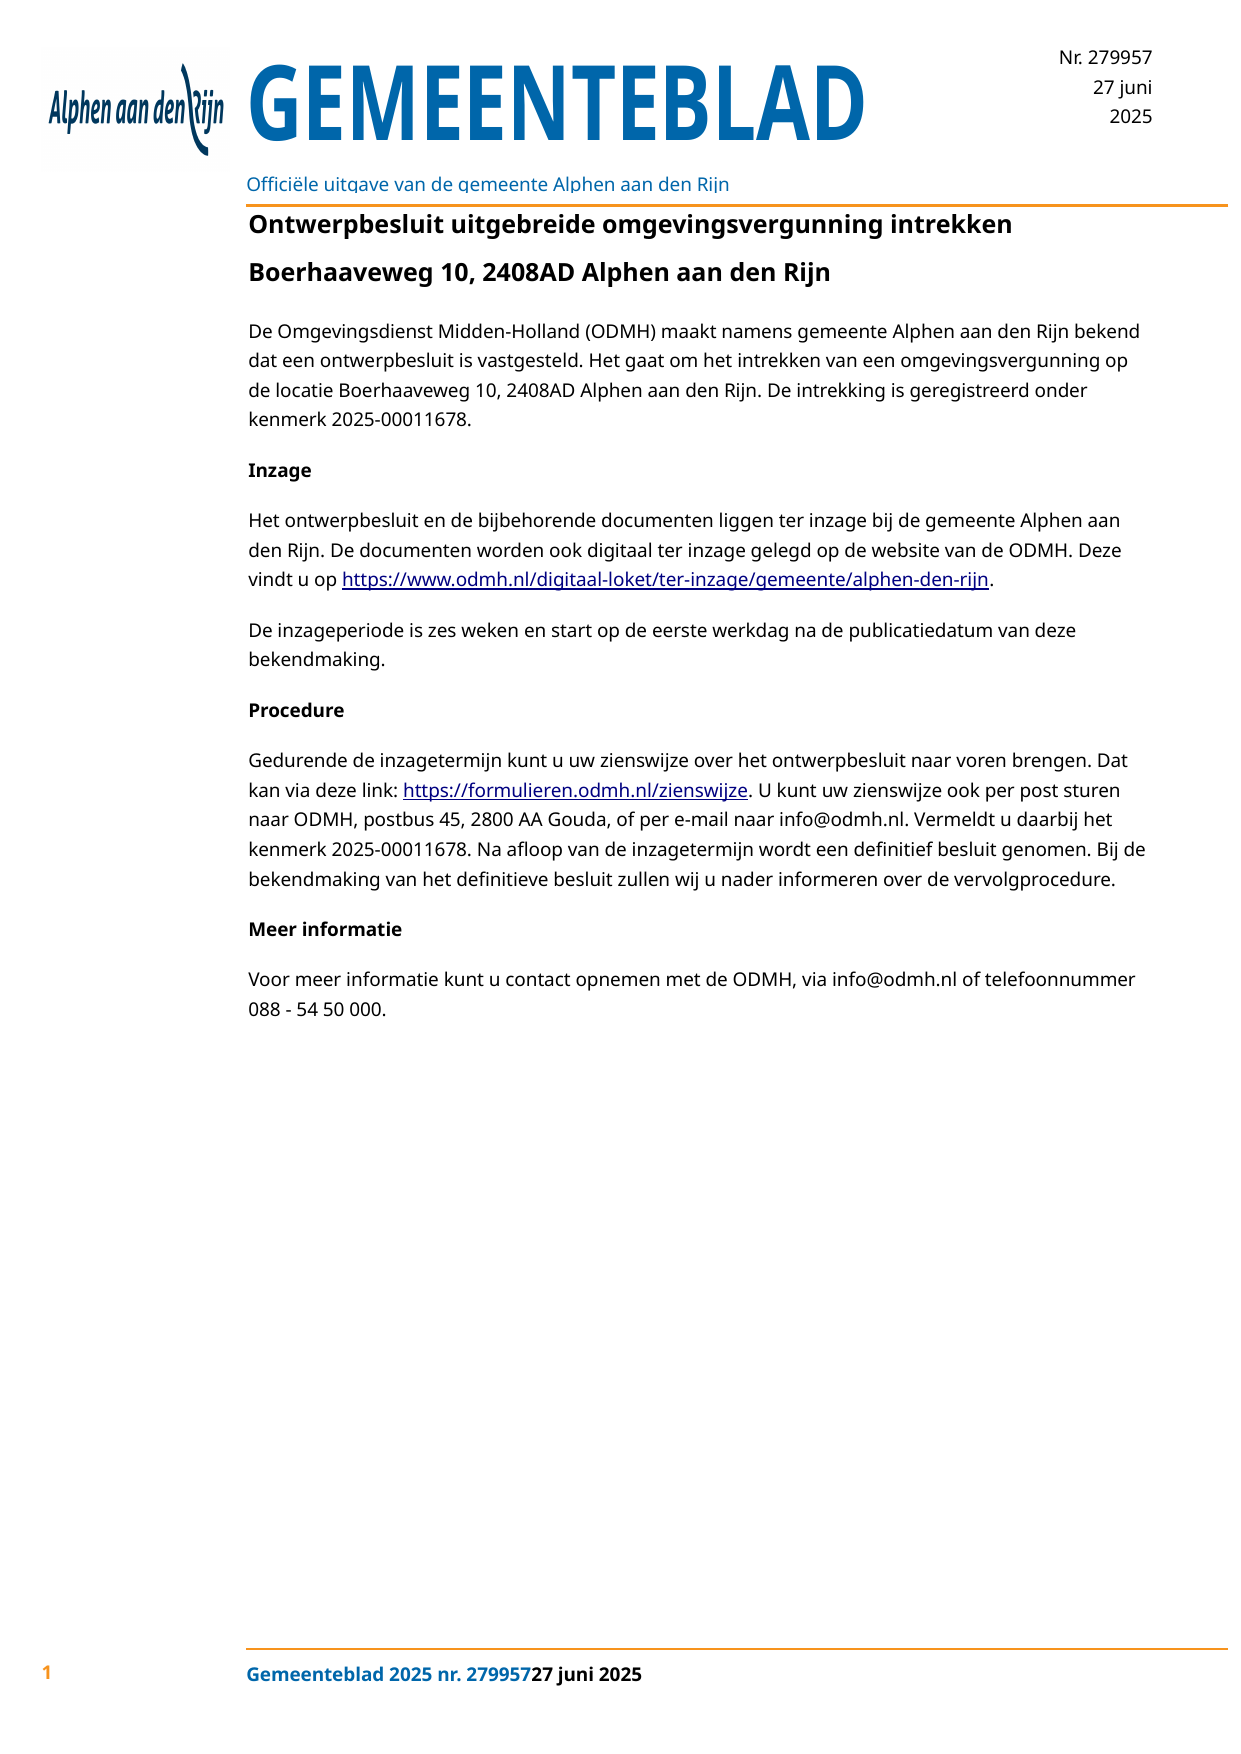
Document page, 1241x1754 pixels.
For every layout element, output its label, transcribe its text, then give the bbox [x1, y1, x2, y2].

text Meer informatie [248, 916, 1152, 942]
text Inzage [248, 457, 1152, 483]
text De Omgevingsdienst Midden-Holland (ODMH) maakt namens gemeente Alphen aan den Rijn bekend dat een ontwerpbesluit is vastgesteld. Het gaat om het intrekken van een omgevingsvergunning op de locatie Boerhaaveweg 10, 2408AD Alphen aan den Rijn. De intrekking is geregistreerd onder kenmerk 2025-00011678. [248, 318, 1152, 432]
text Ontwerpbesluit uitgebreide omgevingsvergunning intrekken Boerhaaveweg 10, 2408AD Alphen aan den Rijn [248, 207, 1152, 288]
text Het ontwerpbesluit en de bijbehorende documenten liggen ter inzage bij de gemeente Alphen aan den Rijn. De documenten worden ook digitaal ter inzage gelegd op de website van de ODMH. Deze vindt u op https://www.odmh.nl/digitaal-loket/ter-inzage/gemeente/alphen-den-rijn. [248, 507, 1152, 592]
text Voor meer informatie kunt u contact opnemen met de ODMH, via info@odmh.nl of telefoonnummer 088 - 54 50 000. [248, 967, 1152, 1022]
text Gedurende de inzagetermijn kunt u uw zienswijze over het ontwerpbesluit naar voren brengen. Dat kan via deze link: https://formulieren.odmh.nl/zienswijze. U kunt uw zienswijze ook per post sturen naar ODMH, postbus 45, 2800 AA Gouda, of per e-mail naar info@odmh.nl. Vermeldt u daarbij het kenmerk 2025-00011678. Na afloop van de inzagetermijn wordt een definitief besluit genomen. Bij de bekendmaking van het definitieve besluit zullen wij u nader informeren over de vervolgprocedure. [248, 747, 1152, 892]
text Procedure [248, 697, 1152, 723]
text De inzageperiode is zes weken en start op de eerste werkdag na de publicatiedatum van deze bekendmaking. [248, 617, 1152, 672]
picture [41, 47, 231, 172]
